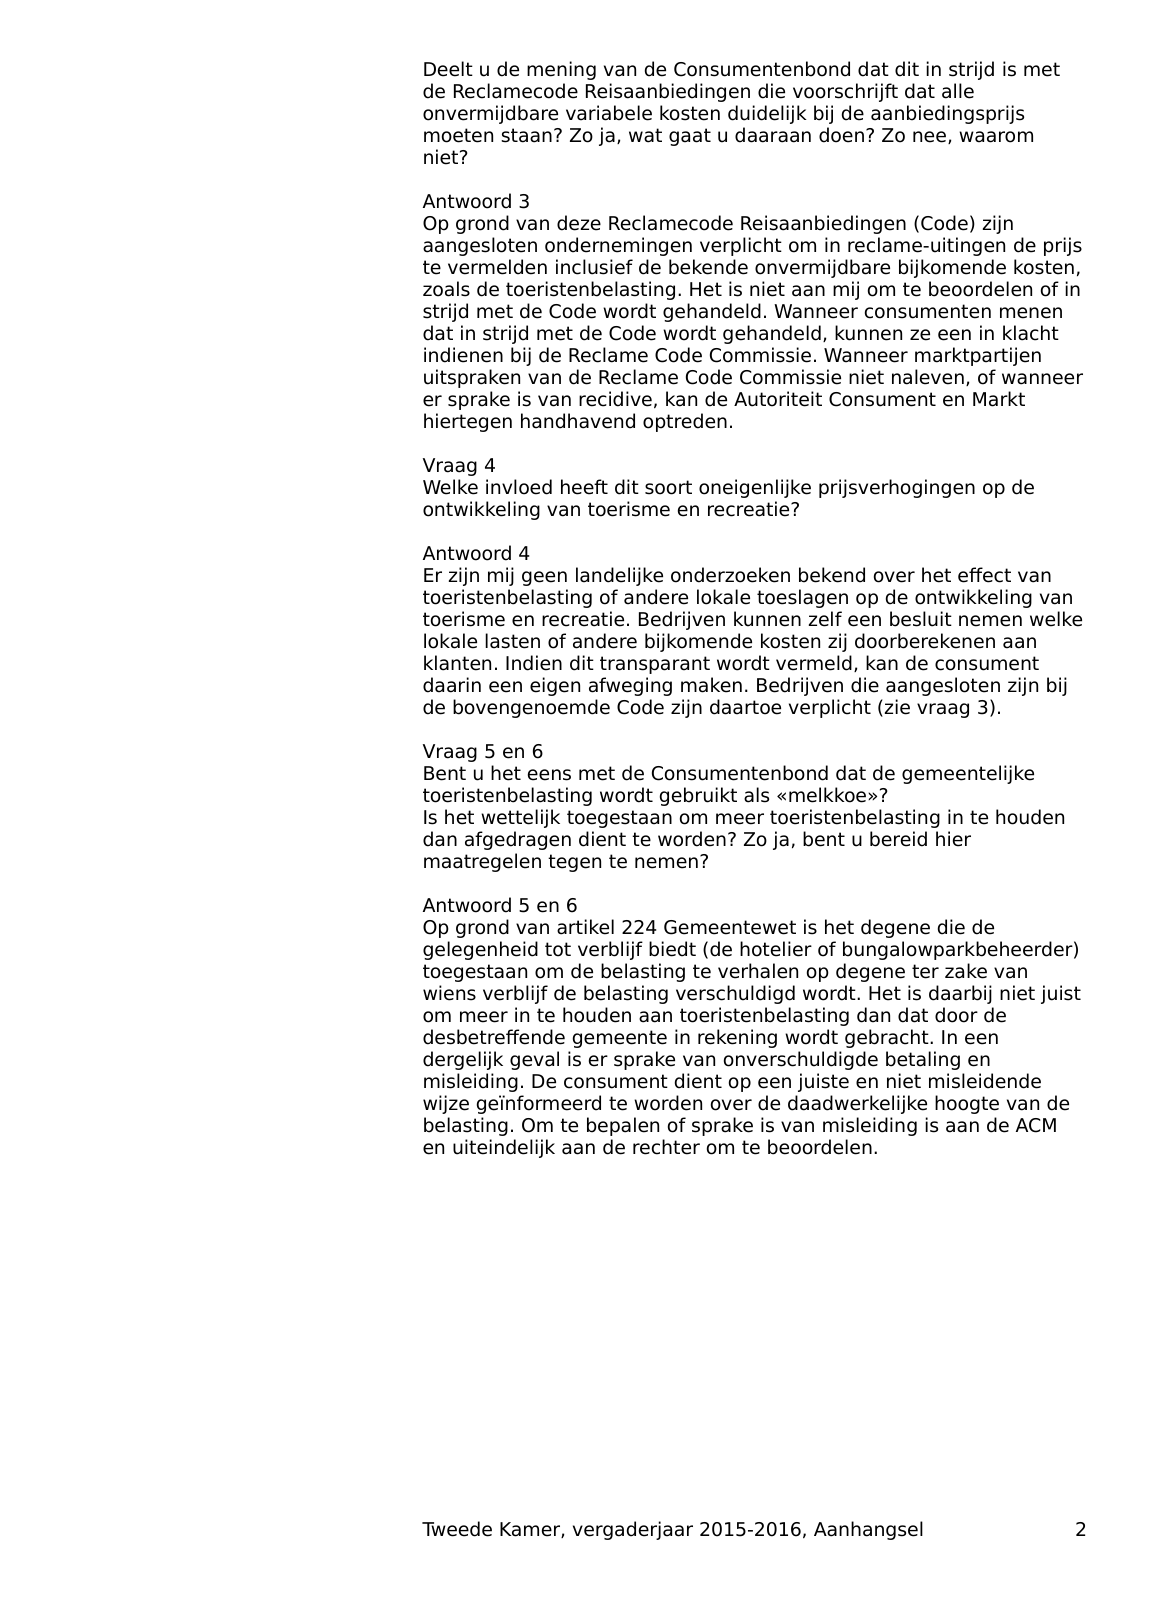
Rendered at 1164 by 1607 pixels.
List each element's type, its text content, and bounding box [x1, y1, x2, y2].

text Deelt u de mening van de Consumentenbond dat dit in strijd is met de Reclamecode Reisaanbiedingen die voorschrijft dat alle onvermijdbare variabele kosten duidelijk bij de aanbiedingsprijs moeten staan? Zo ja, wat gaat u daaraan doen? Zo nee, waarom niet? [422, 59, 1087, 169]
text Antwoord 3 [422, 191, 1087, 213]
text Bent u het eens met de Consumentenbond dat de gemeentelijke toeristenbelasting wordt gebruikt als «melkkoe»? [422, 763, 1087, 807]
text Welke invloed heeft dit soort oneigenlijke prijsverhogingen op de ontwikkeling van toerisme en recreatie? [422, 477, 1087, 521]
text Is het wettelijk toegestaan om meer toeristenbelasting in te houden dan afgedragen dient te worden? Zo ja, bent u bereid hier maatregelen tegen te nemen? [422, 807, 1087, 873]
text Vraag 4 [422, 455, 1087, 477]
text Antwoord 5 en 6 [422, 895, 1087, 917]
text Op grond van artikel 224 Gemeentewet is het degene die de gelegenheid tot verblijf biedt (de hotelier of bungalowparkbeheerder) toegestaan om de belasting te verhalen op degene ter zake van wiens verblijf de belasting verschuldigd wordt. Het is daarbij niet juist om meer in te houden aan toeristenbelasting dan dat door de desbetreffende gemeente in rekening wordt gebracht. In een dergelijk geval is er sprake van onverschuldigde betaling en misleiding. De consument dient op een juiste en niet misleidende wijze geïnformeerd te worden over de daadwerkelijke hoogte van de belasting. Om te bepalen of sprake is van misleiding is aan de ACM en uiteindelijk aan de rechter om te beoordelen. [422, 917, 1087, 1159]
text Antwoord 4 [422, 543, 1087, 565]
text Op grond van deze Reclamecode Reisaanbiedingen (Code) zijn aangesloten ondernemingen verplicht om in reclame-uitingen de prijs te vermelden inclusief de bekende onvermijdbare bijkomende kosten, zoals de toeristenbelasting. Het is niet aan mij om te beoordelen of in strijd met de Code wordt gehandeld. Wanneer consumenten menen dat in strijd met de Code wordt gehandeld, kunnen ze een in klacht indienen bij de Reclame Code Commissie. Wanneer marktpartijen uitspraken van de Reclame Code Commissie niet naleven, of wanneer er sprake is van recidive, kan de Autoriteit Consument en Markt hiertegen handhavend optreden. [422, 213, 1087, 433]
text Er zijn mij geen landelijke onderzoeken bekend over het effect van toeristenbelasting of andere lokale toeslagen op de ontwikkeling van toerisme en recreatie. Bedrijven kunnen zelf een besluit nemen welke lokale lasten of andere bijkomende kosten zij doorberekenen aan klanten. Indien dit transparant wordt vermeld, kan de consument daarin een eigen afweging maken. Bedrijven die aangesloten zijn bij de bovengenoemde Code zijn daartoe verplicht (zie vraag 3). [422, 565, 1087, 719]
text Vraag 5 en 6 [422, 741, 1087, 763]
